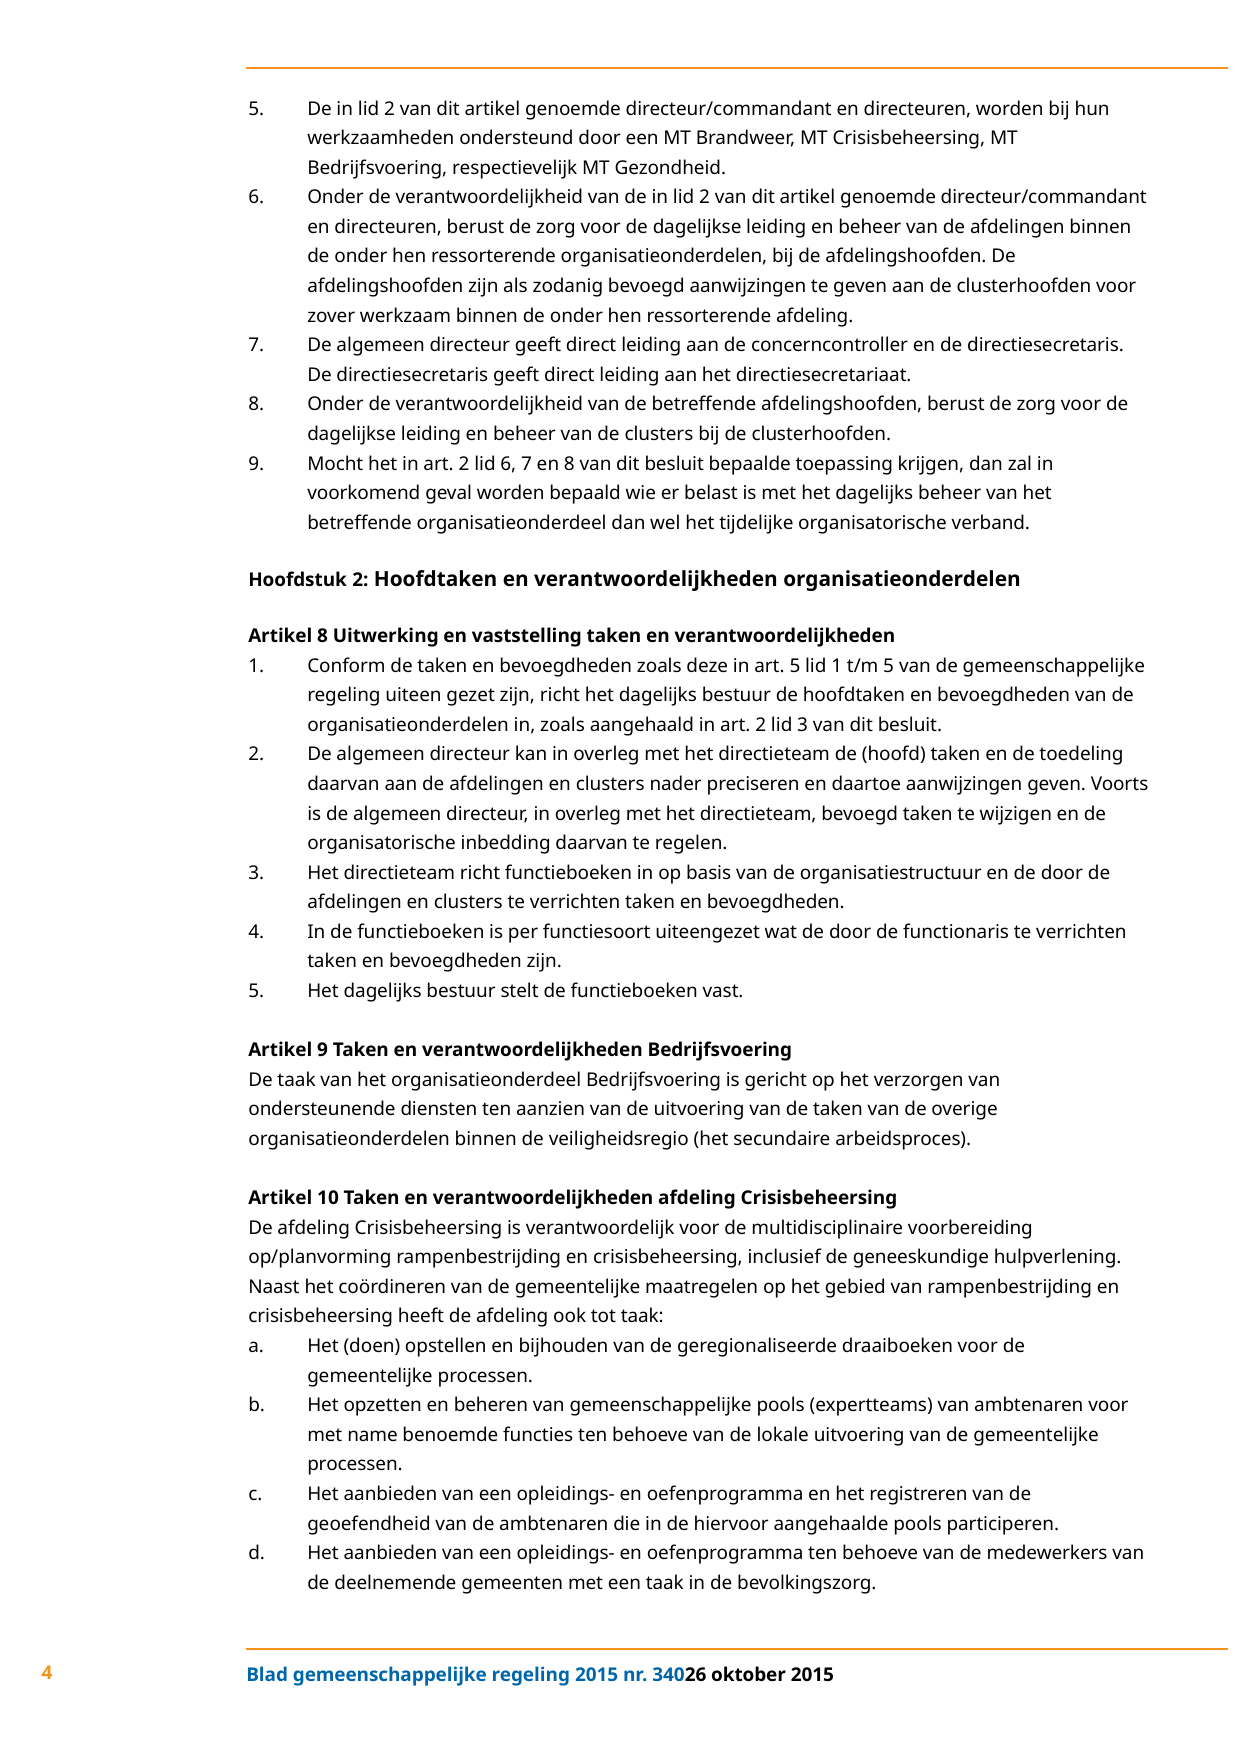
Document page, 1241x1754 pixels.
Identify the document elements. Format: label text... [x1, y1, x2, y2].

list Het aanbieden van een opleidings- en oefenprogramma ten behoeve van de medewerkers van de deelnemende gemeenten met een taak in de bevolkingszorg. [248, 1539, 1152, 1595]
list Onder de verantwoordelijkheid van de in lid 2 van dit artikel genoemde directeur/commandant en directeuren, berust de zorg voor de dagelijkse leiding en beheer van de afdelingen binnen de onder hen ressorterende organisatieonderdelen, bij de afdelingshoofden. De afdelingshoofden zijn als zodanig bevoegd aanwijzingen te geven aan de clusterhoofden voor zover werkzaam binnen de onder hen ressorterende afdeling. [248, 183, 1152, 328]
picture [41, 47, 231, 172]
list Het aanbieden van een opleidings- en oefenprogramma en het registreren van de geoefendheid van de ambtenaren die in de hiervoor aangehaalde pools participeren. [248, 1480, 1152, 1536]
list Het dagelijks bestuur stelt de functieboeken vast. [248, 977, 1152, 1003]
list De algemeen directeur geeft direct leiding aan de concerncontroller en de directiesecretaris. De directiesecretaris geeft direct leiding aan het directiesecretariaat. [248, 331, 1152, 387]
list In de functieboeken is per functiesoort uiteengezet wat de door de functionaris te verrichten taken en bevoegdheden zijn. [248, 918, 1152, 973]
list Het opzetten en beheren van gemeenschappelijke pools (expertteams) van ambtenaren voor met name benoemde functies ten behoeve van de lokale uitvoering van de gemeentelijke processen. [248, 1391, 1152, 1476]
list Conform de taken en bevoegdheden zoals deze in art. 5 lid 1 t/m 5 van de gemeenschappelijke regeling uiteen gezet zijn, richt het dagelijks bestuur de hoofdtaken en bevoegdheden van de organisatieonderdelen in, zoals aangehaald in art. 2 lid 3 van dit besluit. [248, 652, 1152, 737]
text Artikel 9 Taken en verantwoordelijkheden Bedrijfsvoering [248, 1036, 1152, 1062]
text De afdeling Crisisbeheersing is verantwoordelijk voor de multidisciplinaire voorbereiding op/planvorming rampenbestrijding en crisisbeheersing, inclusief de geneeskundige hulpverlening. Naast het coördineren van de gemeentelijke maatregelen op het gebied van rampenbestrijding en crisisbeheersing heeft de afdeling ook tot taak: [248, 1214, 1152, 1328]
text Hoofdstuk 2: Hoofdtaken en verantwoordelijkheden organisatieonderdelen [248, 564, 1152, 593]
list Het (doen) opstellen en bijhouden van de geregionaliseerde draaiboeken voor de gemeentelijke processen. [248, 1332, 1152, 1388]
text Artikel 8 Uitwerking en vaststelling taken en verantwoordelijkheden [248, 622, 1152, 648]
list Het directieteam richt functieboeken in op basis van de organisatiestructuur en de door de afdelingen en clusters te verrichten taken en bevoegdheden. [248, 859, 1152, 914]
list Onder de verantwoordelijkheid van de betreffende afdelingshoofden, berust de zorg voor de dagelijkse leiding en beheer van de clusters bij de clusterhoofden. [248, 391, 1152, 446]
list Mocht het in art. 2 lid 6, 7 en 8 van dit besluit bepaalde toepassing krijgen, dan zal in voorkomend geval worden bepaald wie er belast is met het dagelijks beheer van het betreffende organisatieonderdeel dan wel het tijdelijke organisatorische verband. [248, 450, 1152, 535]
text Artikel 10 Taken en verantwoordelijkheden afdeling Crisisbeheersing [248, 1184, 1152, 1210]
list De in lid 2 van dit artikel genoemde directeur/commandant en directeuren, worden bij hun werkzaamheden ondersteund door een MT Brandweer, MT Crisisbeheersing, MT Bedrijfsvoering, respectievelijk MT Gezondheid. [248, 95, 1152, 180]
text De taak van het organisatieonderdeel Bedrijfsvoering is gericht op het verzorgen van ondersteunende diensten ten aanzien van de uitvoering van de taken van de overige organisatieonderdelen binnen de veiligheidsregio (het secundaire arbeidsproces). [248, 1066, 1152, 1151]
list De algemeen directeur kan in overleg met het directieteam de (hoofd) taken en de toedeling daarvan aan de afdelingen en clusters nader preciseren en daartoe aanwijzingen geven. Voorts is de algemeen directeur, in overleg met het directieteam, bevoegd taken te wijzigen en de organisatorische inbedding daarvan te regelen. [248, 741, 1152, 855]
